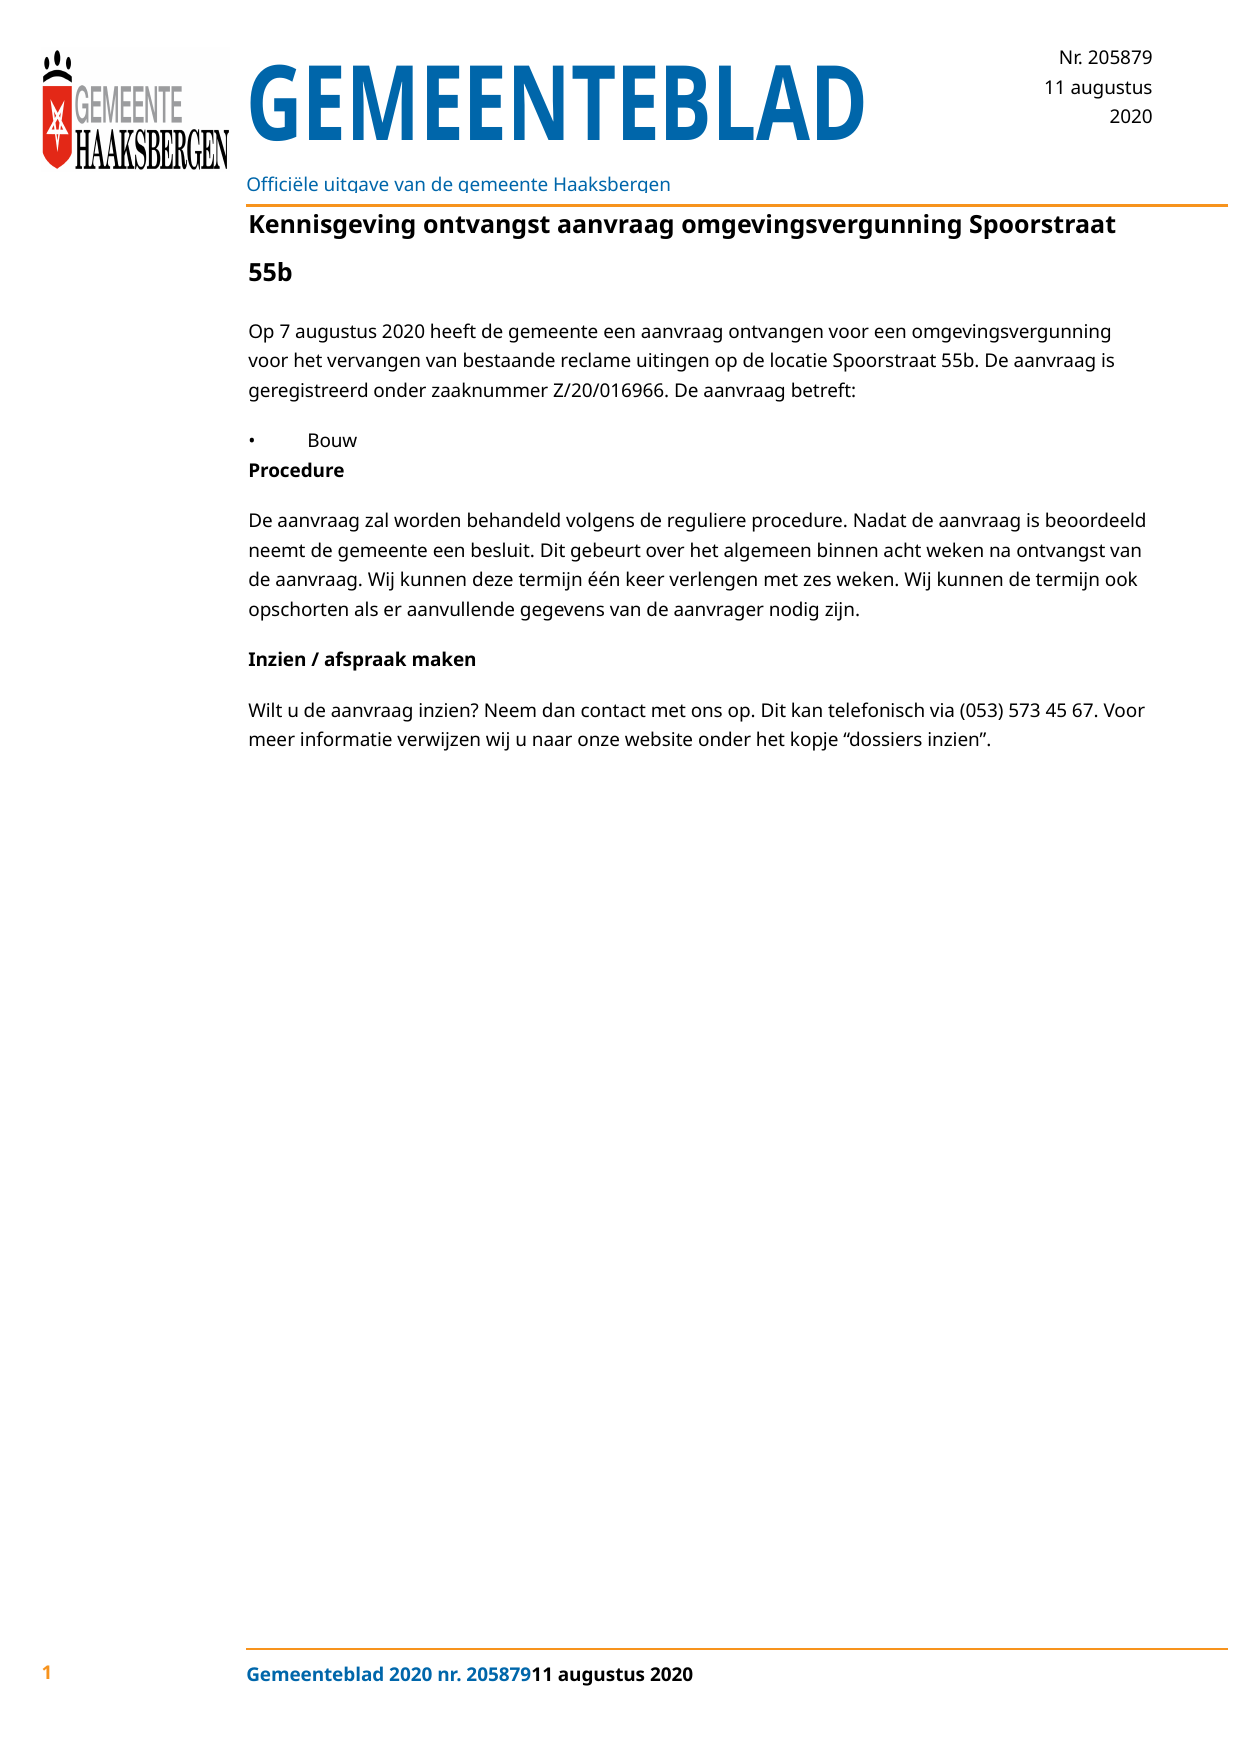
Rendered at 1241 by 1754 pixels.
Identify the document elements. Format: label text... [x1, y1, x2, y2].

text Procedure [248, 457, 1152, 483]
text Kennisgeving ontvangst aanvraag omgevingsvergunning Spoorstraat 55b [248, 207, 1152, 288]
text Inzien / afspraak maken [248, 647, 1152, 672]
list Bouw [248, 427, 1152, 453]
picture [41, 47, 231, 172]
text De aanvraag zal worden behandeld volgens de reguliere procedure. Nadat de aanvraag is beoordeeld neemt de gemeente een besluit. Dit gebeurt over het algemeen binnen acht weken na ontvangst van de aanvraag. Wij kunnen deze termijn één keer verlengen met zes weken. Wij kunnen de termijn ook opschorten als er aanvullende gegevens van de aanvrager nodig zijn. [248, 507, 1152, 622]
text Wilt u de aanvraag inzien? Neem dan contact met ons op. Dit kan telefonisch via (053) 573 45 67. Voor meer informatie verwijzen wij u naar onze website onder het kopje “dossiers inzien”. [248, 697, 1152, 752]
text Op 7 augustus 2020 heeft de gemeente een aanvraag ontvangen voor een omgevingsvergunning voor het vervangen van bestaande reclame uitingen op de locatie Spoorstraat 55b. De aanvraag is geregistreerd onder zaaknummer Z/20/016966. De aanvraag betreft: [248, 318, 1152, 403]
